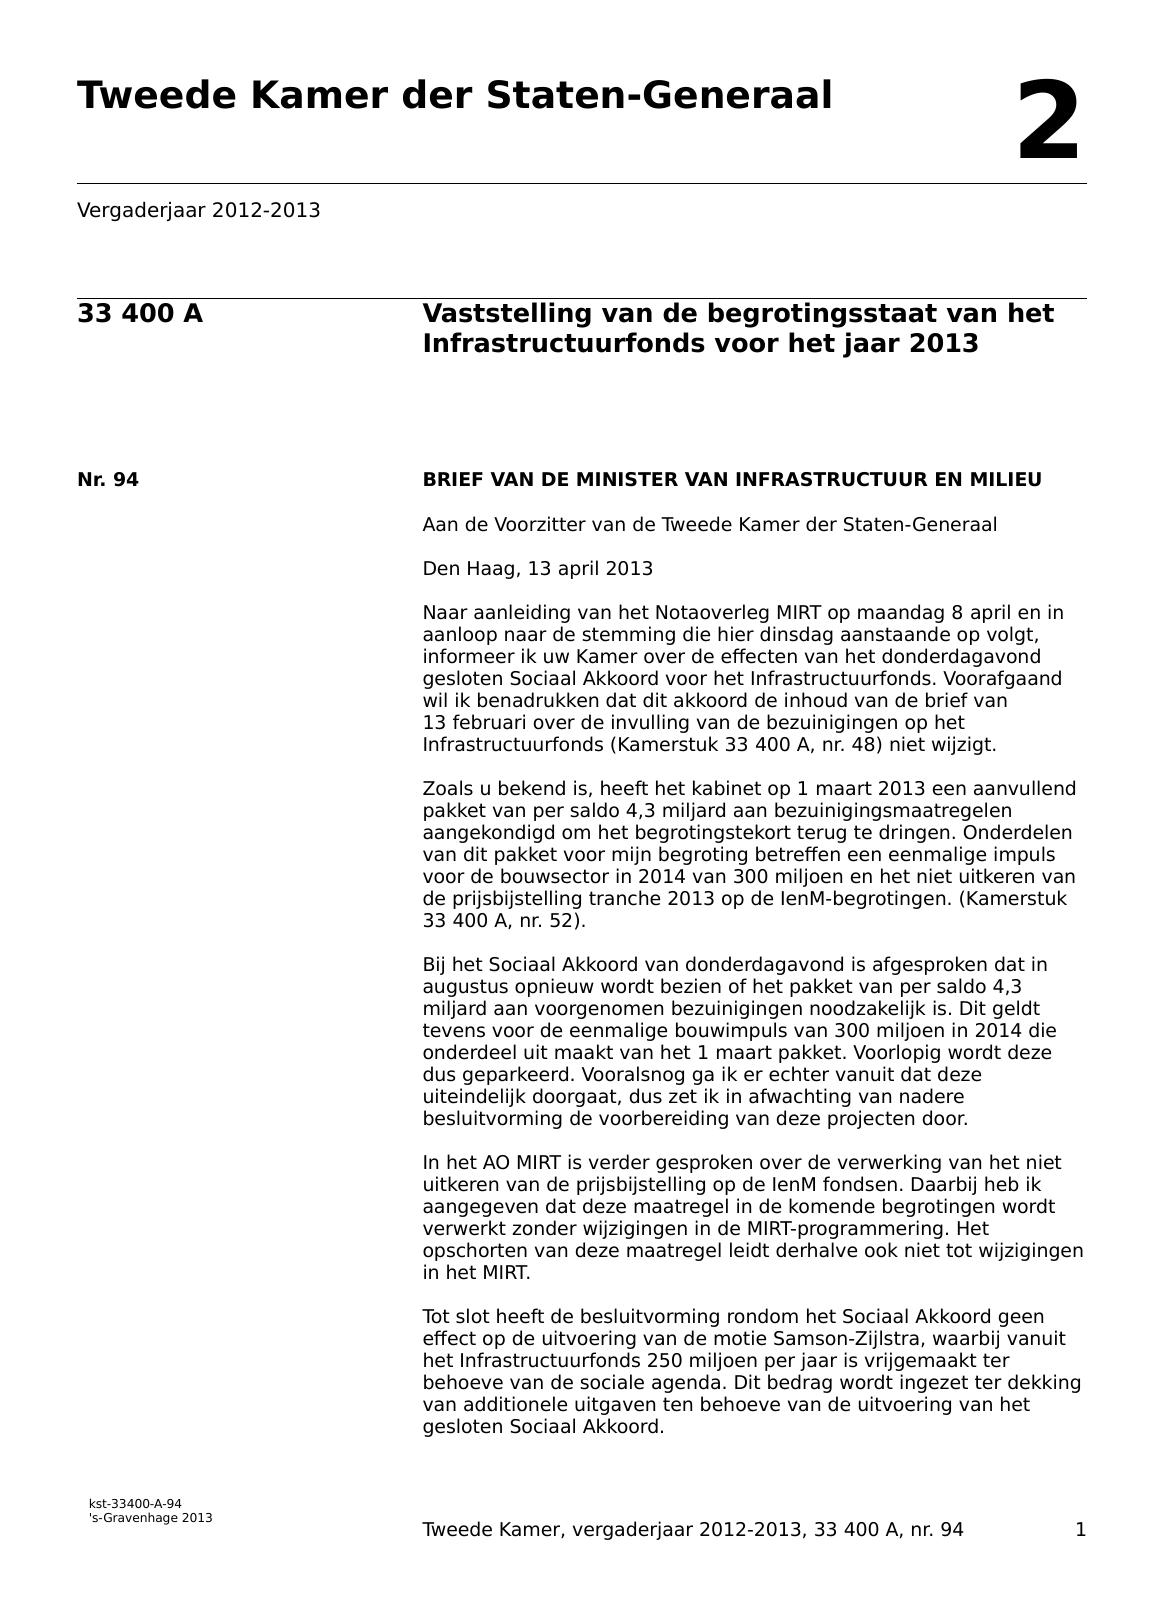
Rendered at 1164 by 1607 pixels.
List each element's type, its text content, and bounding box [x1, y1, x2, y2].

text 's-Gravenhage 2013 [88, 1511, 323, 1525]
text Den Haag, 13 april 2013 [422, 558, 1087, 580]
text Naar aanleiding van het Notaoverleg MIRT op maandag 8 april en in aanloop naar de stemming die hier dinsdag aanstaande op volgt, informeer ik uw Kamer over de effecten van het donderdagavond gesloten Sociaal Akkoord voor het Infrastructuurfonds. Voorafgaand wil ik benadrukken dat dit akkoord de inhoud van de brief van 13 februari over de invulling van de bezuinigingen op het Infrastructuurfonds (Kamerstuk 33 400 A, nr. 48) niet wijzigt. [422, 602, 1087, 756]
text Aan de Voorzitter van de Tweede Kamer der Staten-Generaal [422, 513, 1087, 536]
table_cell Vergaderjaar 2012-2013 [77, 184, 1087, 298]
text Zoals u bekend is, heeft het kabinet op 1 maart 2013 een aanvullend pakket van per saldo 4,3 miljard aan bezuinigingsmaatregelen aangekondigd om het begrotingstekort terug te dringen. Onderdelen van dit pakket voor mijn begroting betreffen een eenmalige impuls voor de bouwsector in 2014 van 300 miljoen en het niet uitkeren van de prijsbijstelling tranche 2013 op de IenM-begrotingen. (Kamerstuk 33 400 A, nr. 52). [422, 778, 1087, 932]
text In het AO MIRT is verder gesproken over de verwerking van het niet uitkeren van de prijsbijstelling op de IenM fondsen. Daarbij heb ik aangegeven dat deze maatregel in de komende begrotingen wordt verwerkt zonder wijzigingen in de MIRT-programmering. Het opschorten van deze maatregel leidt derhalve ook niet tot wijzigingen in het MIRT. [422, 1152, 1087, 1284]
text kst-33400-A-94 [88, 1497, 323, 1511]
subtitle 33 400 A Vaststelling van de begrotingsstaat van het Infrastructuurfonds voor het jaar 2013 [77, 299, 1087, 358]
text Bij het Sociaal Akkoord van donderdagavond is afgesproken dat in augustus opnieuw wordt bezien of het pakket van per saldo 4,3 miljard aan voorgenomen bezuinigingen noodzakelijk is. Dit geldt tevens voor de eenmalige bouwimpuls van 300 miljoen in 2014 die onderdeel uit maakt van het 1 maart pakket. Voorlopig wordt deze dus geparkeerd. Vooralsnog ga ik er echter vanuit dat deze uiteindelijk doorgaat, dus zet ik in afwachting van nadere besluitvorming de voorbereiding van deze projecten door. [422, 954, 1087, 1130]
table_header Tweede Kamer der Staten-Generaal [77, 59, 886, 183]
subtitle Nr. 94 BRIEF VAN DE MINISTER VAN INFRASTRUCTUUR EN MILIEU [77, 469, 1087, 491]
table_header 2 [886, 59, 1087, 183]
text Tot slot heeft de besluitvorming rondom het Sociaal Akkoord geen effect op de uitvoering van de motie Samson-Zijlstra, waarbij vanuit het Infrastructuurfonds 250 miljoen per jaar is vrijgemaakt ter behoeve van de sociale agenda. Dit bedrag wordt ingezet ter dekking van additionele uitgaven ten behoeve van de uitvoering van het gesloten Sociaal Akkoord. [422, 1306, 1087, 1438]
